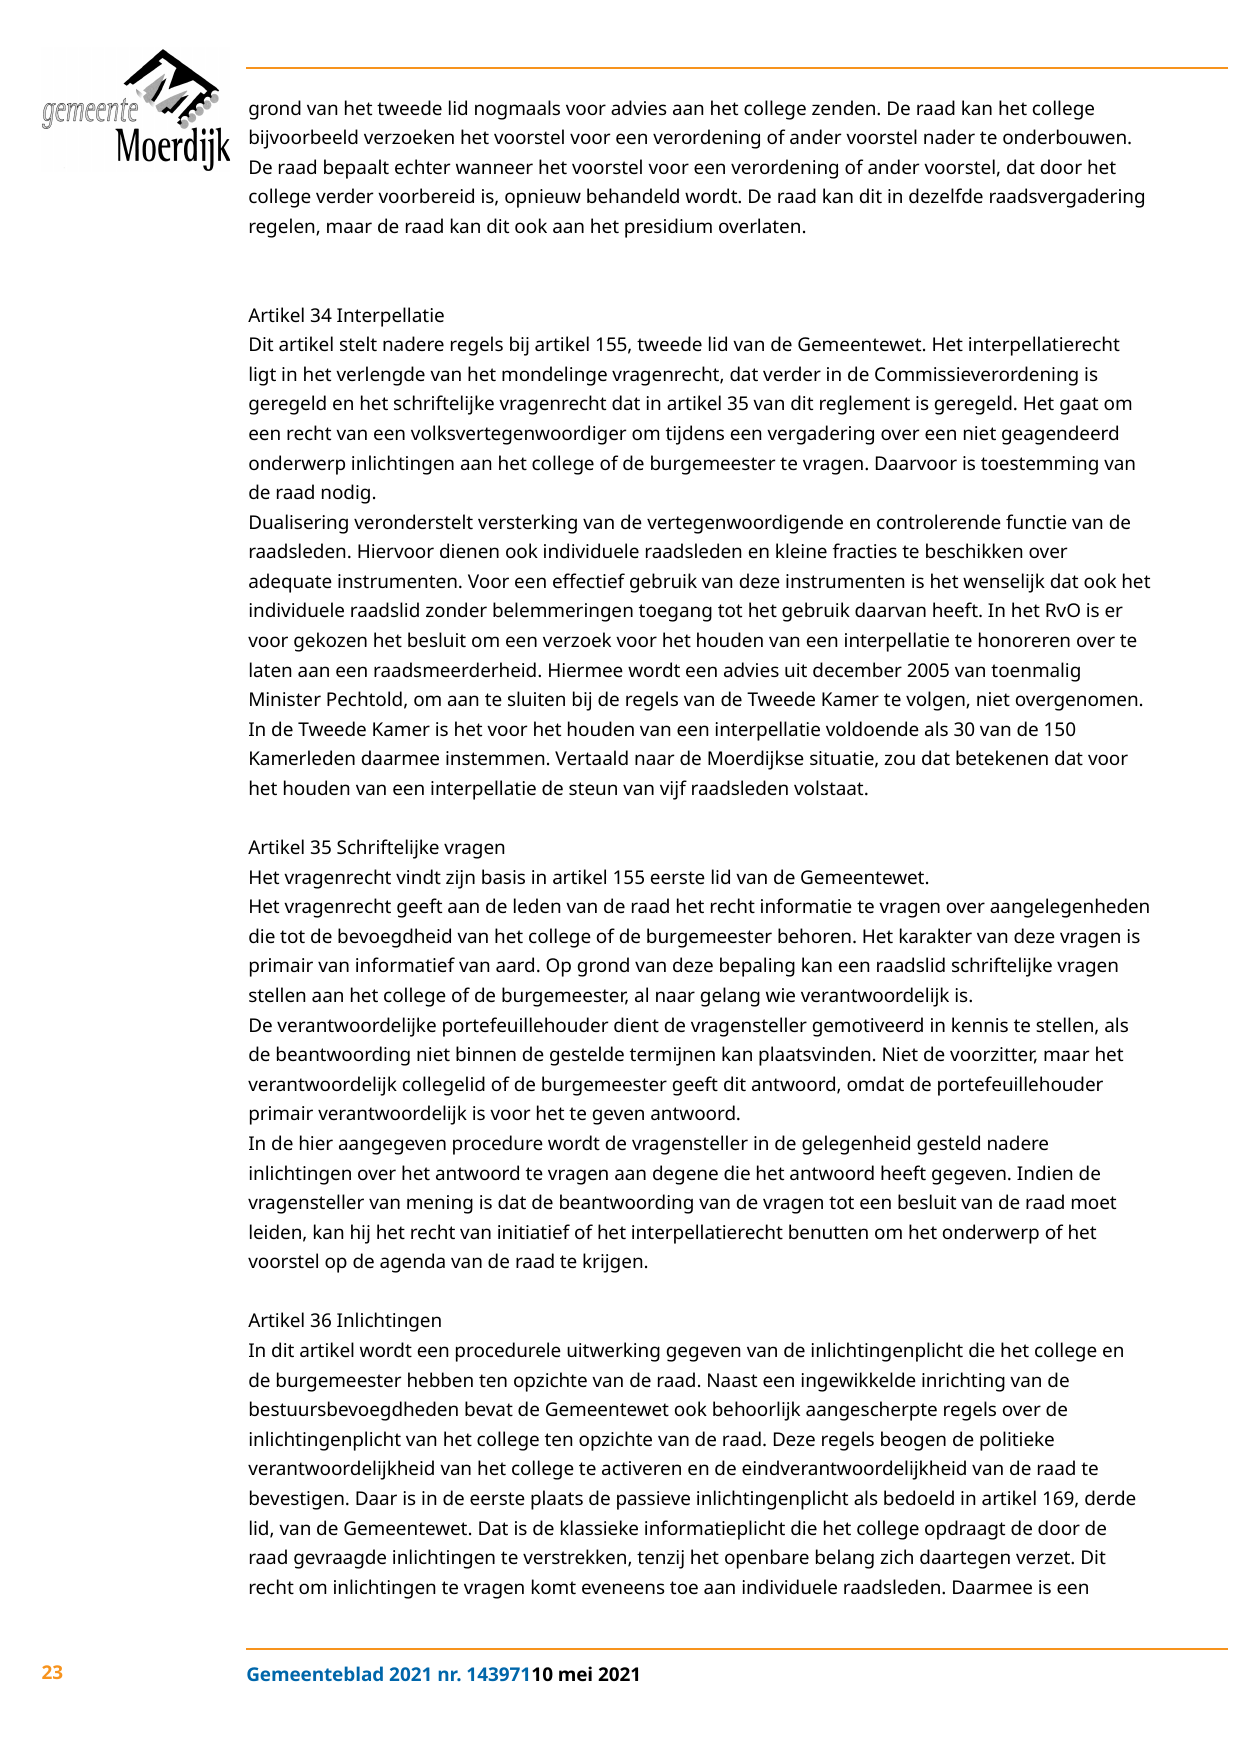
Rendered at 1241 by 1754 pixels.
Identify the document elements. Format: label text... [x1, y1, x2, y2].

text Artikel 35 Schriftelijke vragen [248, 834, 1152, 860]
picture [41, 47, 231, 172]
text In de hier aangegeven procedure wordt de vragensteller in de gelegenheid gesteld nadere inlichtingen over het antwoord te vragen aan degene die het antwoord heeft gegeven. Indien de vragensteller van mening is dat de beantwoording van de vragen tot een besluit van de raad moet leiden, kan hij het recht van initiatief of het interpellatierecht benutten om het onderwerp of het voorstel op de agenda van de raad te krijgen. [248, 1130, 1152, 1274]
text In dit artikel wordt een procedurele uitwerking gegeven van de inlichtingenplicht die het college en de burgemeester hebben ten opzichte van de raad. Naast een ingewikkelde inrichting van de bestuursbevoegdheden bevat de Gemeentewet ook behoorlijk aangescherpte regels over de inlichtingenplicht van het college ten opzichte van de raad. Deze regels beogen de politieke verantwoordelijkheid van het college te activeren en de eindverantwoordelijkheid van de raad te bevestigen. Daar is in de eerste plaats de passieve inlichtingenplicht als bedoeld in artikel 169, derde lid, van de Gemeentewet. Dat is de klassieke informatieplicht die het college opdraagt de door de raad gevraagde inlichtingen te verstrekken, tenzij het openbare belang zich daartegen verzet. Dit recht om inlichtingen te vragen komt eveneens toe aan individuele raadsleden. Daarmee is een [248, 1337, 1152, 1600]
text De verantwoordelijke portefeuillehouder dient de vragensteller gemotiveerd in kennis te stellen, als de beantwoording niet binnen de gestelde termijnen kan plaatsvinden. Niet de voorzitter, maar het verantwoordelijk collegelid of de burgemeester geeft dit antwoord, omdat de portefeuillehouder primair verantwoordelijk is voor het te geven antwoord. [248, 1012, 1152, 1126]
text Het vragenrecht geeft aan de leden van de raad het recht informatie te vragen over aangelegenheden die tot de bevoegdheid van het college of de burgemeester behoren. Het karakter van deze vragen is primair van informatief van aard. Op grond van deze bepaling kan een raadslid schriftelijke vragen stellen aan het college of de burgemeester, al naar gelang wie verantwoordelijk is. [248, 893, 1152, 1008]
text Dualisering veronderstelt versterking van de vertegenwoordigende en controlerende functie van de raadsleden. Hiervoor dienen ook individuele raadsleden en kleine fracties te beschikken over adequate instrumenten. Voor een effectief gebruik van deze instrumenten is het wenselijk dat ook het individuele raadslid zonder belemmeringen toegang tot het gebruik daarvan heeft. In het RvO is er voor gekozen het besluit om een verzoek voor het houden van een interpellatie te honoreren over te laten aan een raadsmeerderheid. Hiermee wordt een advies uit december 2005 van toenmalig Minister Pechtold, om aan te sluiten bij de regels van de Tweede Kamer te volgen, niet overgenomen. In de Tweede Kamer is het voor het houden van een interpellatie voldoende als 30 van de 150 Kamerleden daarmee instemmen. Vertaald naar de Moerdijkse situatie, zou dat betekenen dat voor het houden van een interpellatie de steun van vijf raadsleden volstaat. [248, 509, 1152, 801]
text Artikel 34 Interpellatie [248, 302, 1152, 328]
text grond van het tweede lid nogmaals voor advies aan het college zenden. De raad kan het college bijvoorbeeld verzoeken het voorstel voor een verordening of ander voorstel nader te onderbouwen. De raad bepaalt echter wanneer het voorstel voor een verordening of ander voorstel, dat door het college verder voorbereid is, opnieuw behandeld wordt. De raad kan dit in dezelfde raadsvergadering regelen, maar de raad kan dit ook aan het presidium overlaten. [248, 95, 1152, 239]
text Het vragenrecht vindt zijn basis in artikel 155 eerste lid van de Gemeentewet. [248, 864, 1152, 890]
text Dit artikel stelt nadere regels bij artikel 155, tweede lid van de Gemeentewet. Het interpellatierecht ligt in het verlengde van het mondelinge vragenrecht, dat verder in de Commissieverordening is geregeld en het schriftelijke vragenrecht dat in artikel 35 van dit reglement is geregeld. Het gaat om een recht van een volksvertegenwoordiger om tijdens een vergadering over een niet geagendeerd onderwerp inlichtingen aan het college of de burgemeester te vragen. Daarvoor is toestemming van de raad nodig. [248, 331, 1152, 505]
text Artikel 36 Inlichtingen [248, 1308, 1152, 1333]
